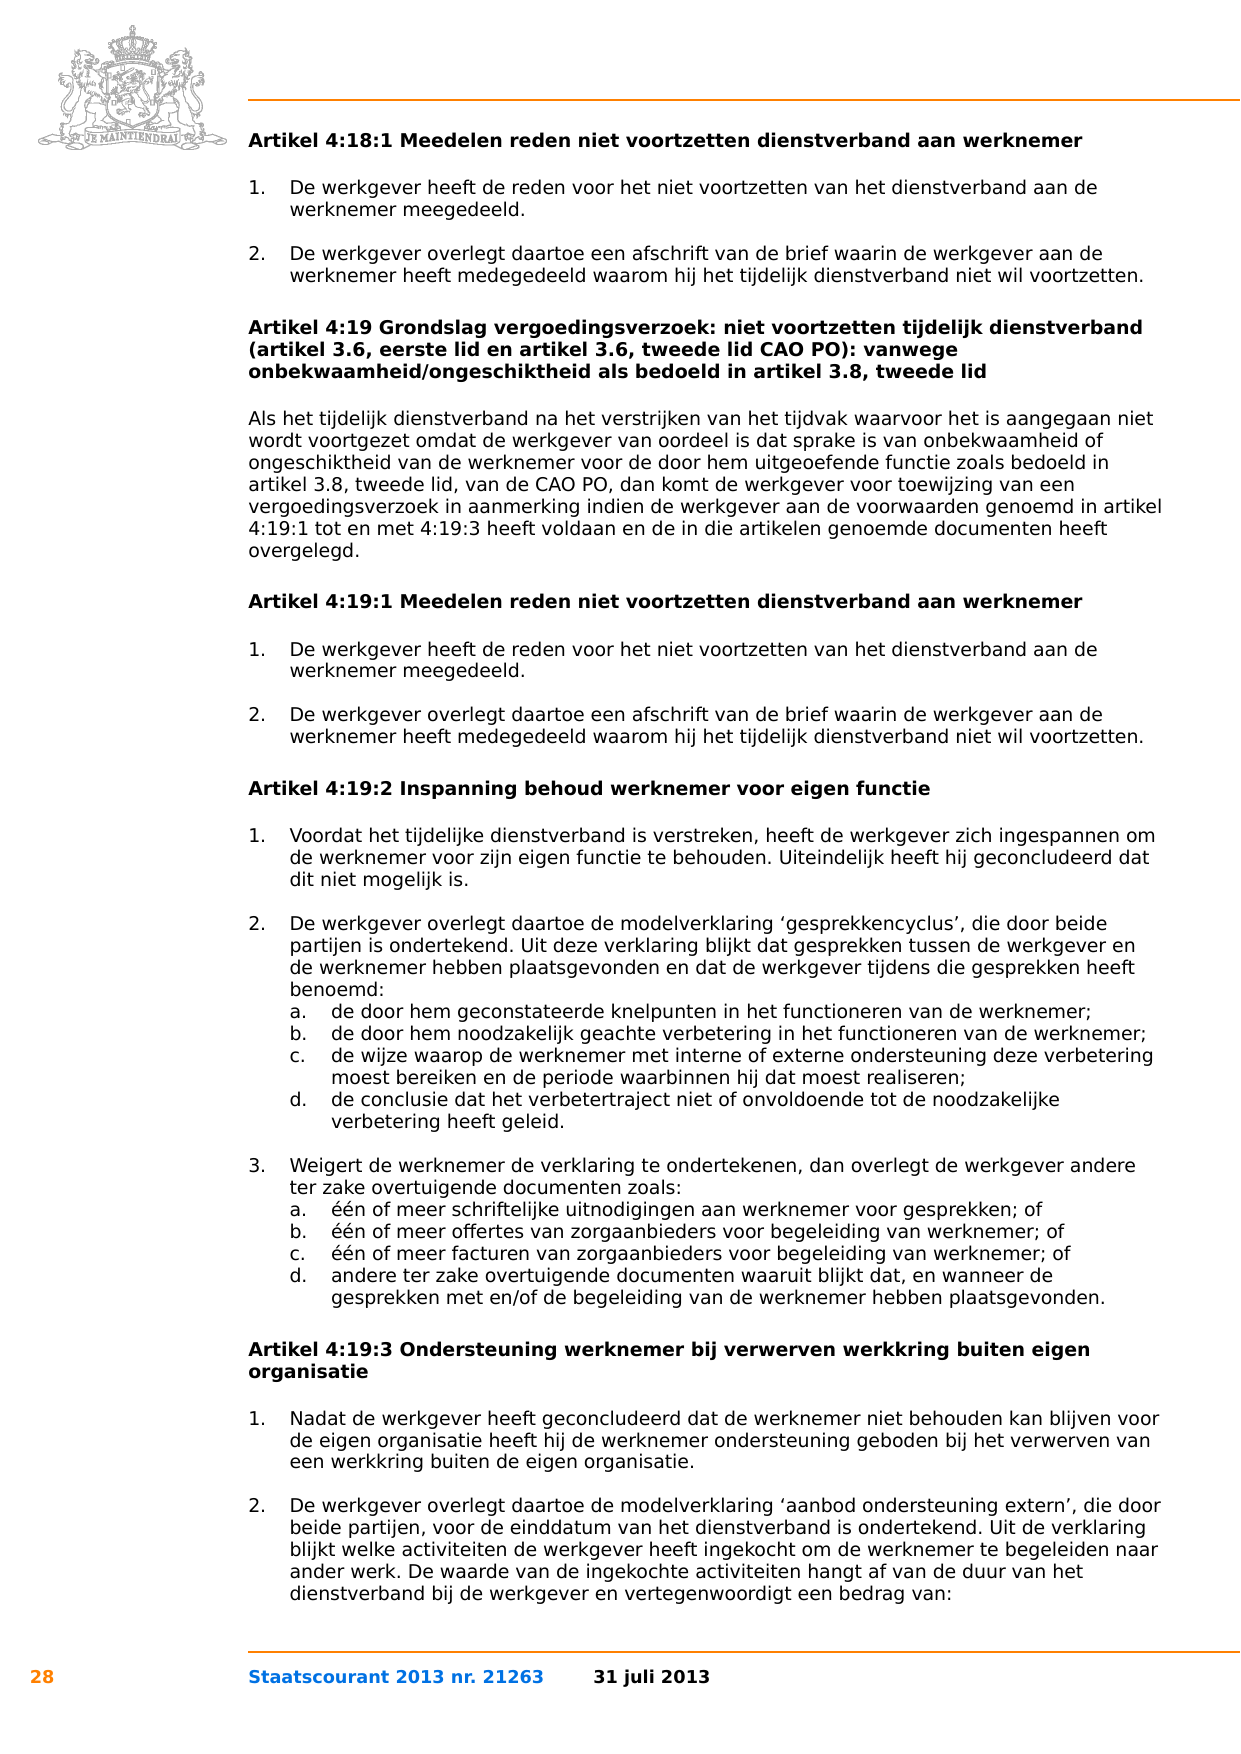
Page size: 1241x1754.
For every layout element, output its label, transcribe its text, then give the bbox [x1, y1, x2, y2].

subtitle Artikel 4:18:1 Meedelen reden niet voortzetten dienstverband aan werknemer [248, 130, 1163, 152]
text c. één of meer facturen van zorgaanbieders voor begeleiding van werknemer; of [289, 1243, 1163, 1264]
text b. de door hem noodzakelijk geachte verbetering in het functioneren van de werknemer; [289, 1023, 1163, 1045]
text 3. Weigert de werknemer de verklaring te ondertekenen, dan overlegt de werkgever andere ter zake overtuigende documenten zoals: [248, 1155, 1163, 1199]
text 1. De werkgever heeft de reden voor het niet voortzetten van het dienstverband aan de werknemer meegedeeld. [248, 177, 1163, 221]
subtitle Artikel 4:19 Grondslag vergoedingsverzoek: niet voortzetten tijdelijk dienstverband (artikel 3.6, eerste lid en artikel 3.6, tweede lid CAO PO): vanwege onbekwaamheid/ongeschiktheid als bedoeld in artikel 3.8, tweede lid [248, 317, 1163, 383]
text a. de door hem geconstateerde knelpunten in het functioneren van de werknemer; [289, 1001, 1163, 1023]
subtitle Artikel 4:19:3 Ondersteuning werknemer bij verwerven werkkring buiten eigen organisatie [248, 1338, 1163, 1382]
picture [38, 25, 227, 150]
text Als het tijdelijk dienstverband na het verstrijken van het tijdvak waarvoor het is aangegaan niet wordt voortgezet omdat de werkgever van oordeel is dat sprake is van onbekwaamheid of ongeschiktheid van de werknemer voor de door hem uitgeoefende functie zoals bedoeld in artikel 3.8, tweede lid, van de CAO PO, dan komt de werkgever voor toewijzing van een vergoedingsverzoek in aanmerking indien de werkgever aan de voorwaarden genoemd in artikel 4:19:1 tot en met 4:19:3 heeft voldaan en de in die artikelen genoemde documenten heeft overgelegd. [248, 408, 1163, 561]
subtitle Artikel 4:19:1 Meedelen reden niet voortzetten dienstverband aan werknemer [248, 591, 1163, 613]
text 2. De werkgever overlegt daartoe de modelverklaring ‘gesprekkencyclus’, die door beide partijen is ondertekend. Uit deze verklaring blijkt dat gesprekken tussen de werkgever en de werknemer hebben plaatsgevonden en dat de werkgever tijdens die gesprekken heeft benoemd: [248, 913, 1163, 1001]
text 1. Voordat het tijdelijke dienstverband is verstreken, heeft de werkgever zich ingespannen om de werknemer voor zijn eigen functie te behouden. Uiteindelijk heeft hij geconcludeerd dat dit niet mogelijk is. [248, 825, 1163, 891]
text 1. De werkgever heeft de reden voor het niet voortzetten van het dienstverband aan de werknemer meegedeeld. [248, 638, 1163, 682]
text 2. De werkgever overlegt daartoe een afschrift van de brief waarin de werkgever aan de werknemer heeft medegedeeld waarom hij het tijdelijk dienstverband niet wil voortzetten. [248, 704, 1163, 748]
text d. de conclusie dat het verbetertraject niet of onvoldoende tot de noodzakelijke verbetering heeft geleid. [289, 1089, 1163, 1133]
text 2. De werkgever overlegt daartoe de modelverklaring ‘aanbod ondersteuning extern’, die door beide partijen, voor de einddatum van het dienstverband is ondertekend. Uit de verklaring blijkt welke activiteiten de werkgever heeft ingekocht om de werknemer te begeleiden naar ander werk. De waarde van de ingekochte activiteiten hangt af van de duur van het dienstverband bij de werkgever en vertegenwoordigt een bedrag van: [248, 1495, 1163, 1605]
text 1. Nadat de werkgever heeft geconcludeerd dat de werknemer niet behouden kan blijven voor de eigen organisatie heeft hij de werknemer ondersteuning geboden bij het verwerven van een werkkring buiten de eigen organisatie. [248, 1407, 1163, 1473]
text d. andere ter zake overtuigende documenten waaruit blijkt dat, en wanneer de gesprekken met en/of de begeleiding van de werknemer hebben plaatsgevonden. [289, 1264, 1163, 1308]
text b. één of meer offertes van zorgaanbieders voor begeleiding van werknemer; of [289, 1221, 1163, 1243]
subtitle Artikel 4:19:2 Inspanning behoud werknemer voor eigen functie [248, 778, 1163, 800]
text c. de wijze waarop de werknemer met interne of externe ondersteuning deze verbetering moest bereiken en de periode waarbinnen hij dat moest realiseren; [289, 1045, 1163, 1089]
text 2. De werkgever overlegt daartoe een afschrift van de brief waarin de werkgever aan de werknemer heeft medegedeeld waarom hij het tijdelijk dienstverband niet wil voortzetten. [248, 243, 1163, 287]
text a. één of meer schriftelijke uitnodigingen aan werknemer voor gesprekken; of [289, 1199, 1163, 1221]
